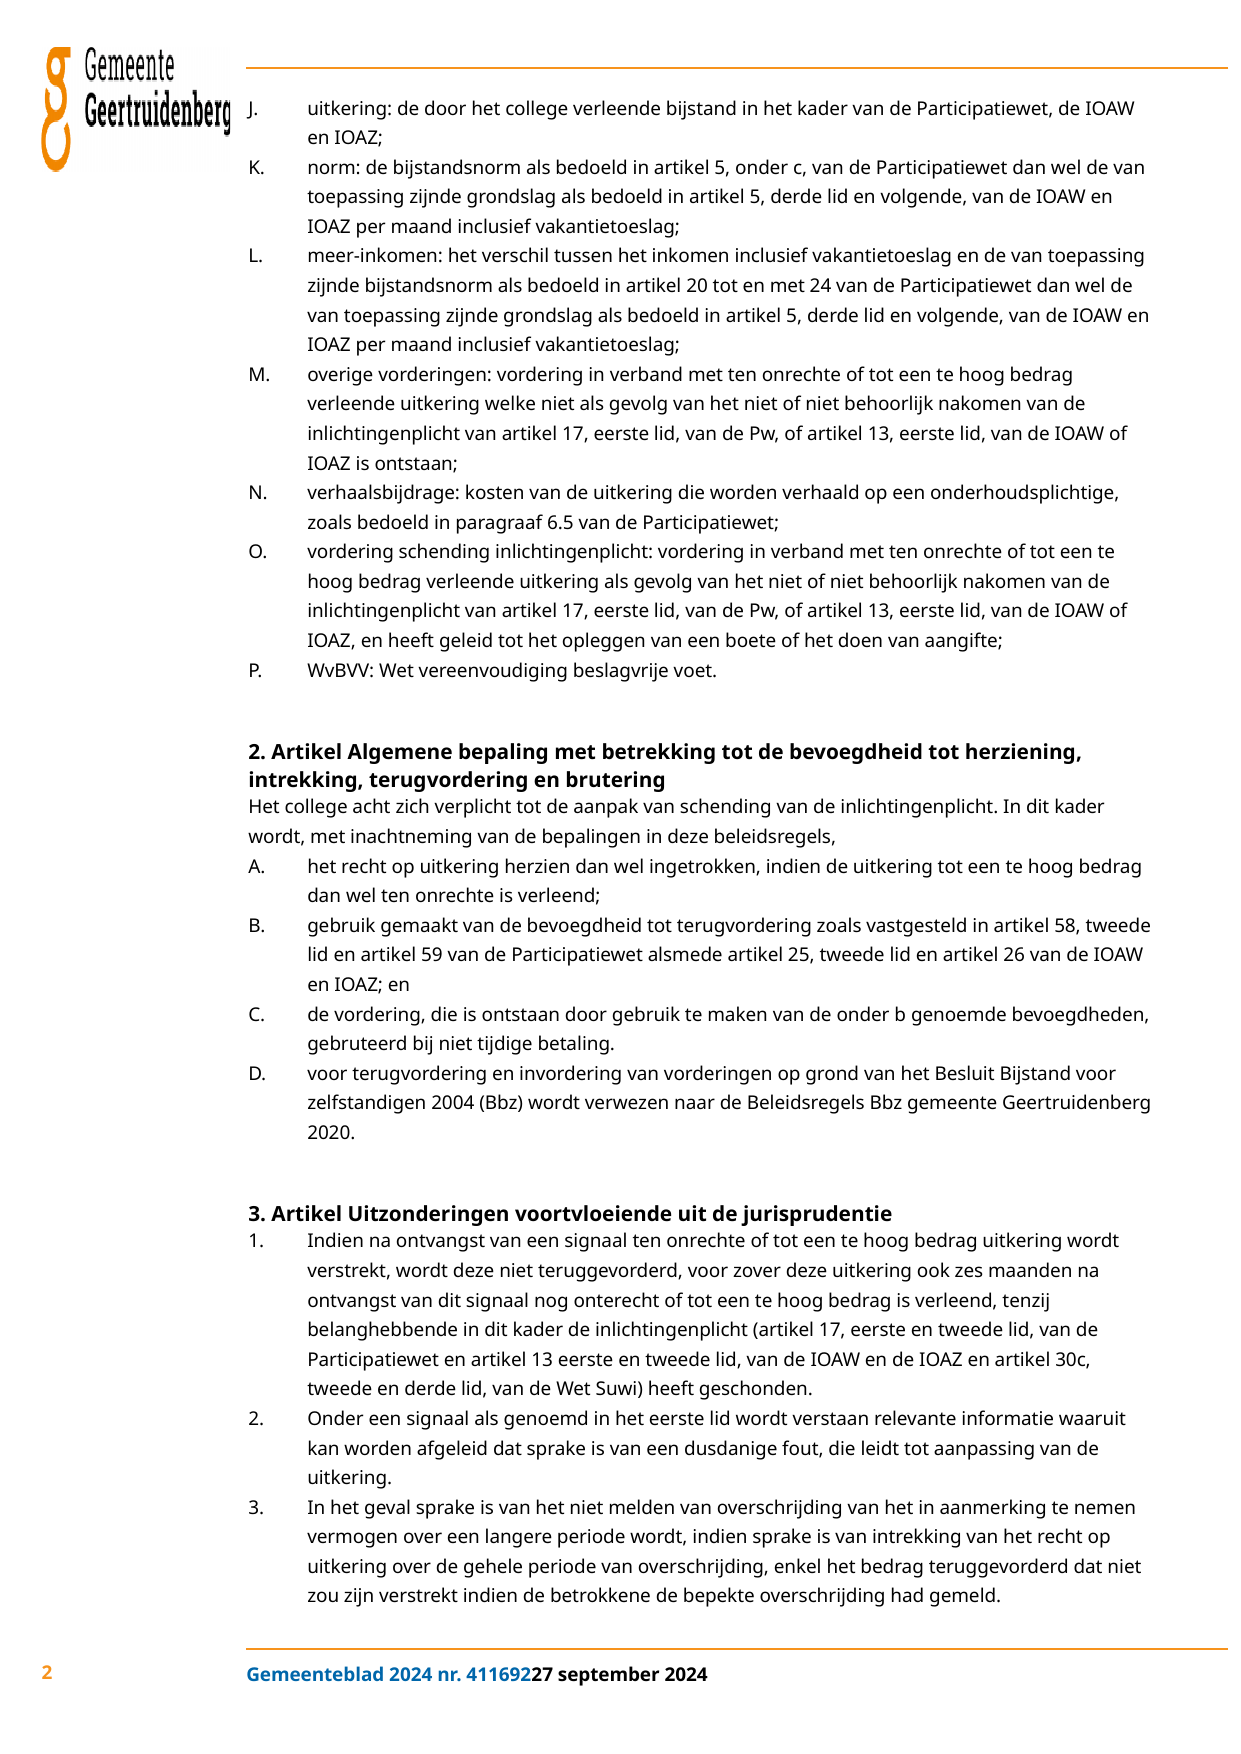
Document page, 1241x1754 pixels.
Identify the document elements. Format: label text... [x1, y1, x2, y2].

list norm: de bijstandsnorm als bedoeld in artikel 5, onder c, van de Participatiewet dan wel de van toepassing zijnde grondslag als bedoeld in artikel 5, derde lid en volgende, van de IOAW en IOAZ per maand inclusief vakantietoeslag; [248, 154, 1152, 239]
list de vordering, die is ontstaan door gebruik te maken van de onder b genoemde bevoegdheden, gebruteerd bij niet tijdige betaling. [248, 1001, 1152, 1056]
list In het geval sprake is van het niet melden van overschrijding van het in aanmerking te nemen vermogen over een langere periode wordt, indien sprake is van intrekking van het recht op uitkering over de gehele periode van overschrijding, enkel het bedrag teruggevorderd dat niet zou zijn verstrekt indien de betrokkene de bepekte overschrijding had gemeld. [248, 1494, 1152, 1608]
list overige vorderingen: vordering in verband met ten onrechte of tot een te hoog bedrag verleende uitkering welke niet als gevolg van het niet of niet behoorlijk nakomen van de inlichtingenplicht van artikel 17, eerste lid, van de Pw, of artikel 13, eerste lid, van de IOAW of IOAZ is ontstaan; [248, 361, 1152, 476]
list vordering schending inlichtingenplicht: vordering in verband met ten onrechte of tot een te hoog bedrag verleende uitkering als gevolg van het niet of niet behoorlijk nakomen van de inlichtingenplicht van artikel 17, eerste lid, van de Pw, of artikel 13, eerste lid, van de IOAW of IOAZ, en heeft geleid tot het opleggen van een boete of het doen van aangifte; [248, 538, 1152, 653]
text 2. Artikel Algemene bepaling met betrekking tot de bevoegdheid tot herziening, intrekking, terugvordering en brutering [248, 737, 1152, 794]
list WvBVV: Wet vereenvoudiging beslagvrije voet. [248, 657, 1152, 683]
list meer-inkomen: het verschil tussen het inkomen inclusief vakantietoeslag en de van toepassing zijnde bijstandsnorm als bedoeld in artikel 20 tot en met 24 van de Participatiewet dan wel de van toepassing zijnde grondslag als bedoeld in artikel 5, derde lid en volgende, van de IOAW en IOAZ per maand inclusief vakantietoeslag; [248, 243, 1152, 357]
list gebruik gemaakt van de bevoegdheid tot terugvordering zoals vastgesteld in artikel 58, tweede lid en artikel 59 van de Participatiewet alsmede artikel 25, tweede lid en artikel 26 van de IOAW en IOAZ; en [248, 912, 1152, 997]
list uitkering: de door het college verleende bijstand in het kader van de Participatiewet, de IOAW en IOAZ; [248, 95, 1152, 150]
text Het college acht zich verplicht tot de aanpak van schending van de inlichtingenplicht. In dit kader wordt, met inachtneming van de bepalingen in deze beleidsregels, [248, 794, 1152, 849]
list Indien na ontvangst van een signaal ten onrechte of tot een te hoog bedrag uitkering wordt verstrekt, wordt deze niet teruggevorderd, voor zover deze uitkering ook zes maanden na ontvangst van dit signaal nog onterecht of tot een te hoog bedrag is verleend, tenzij belanghebbende in dit kader de inlichtingenplicht (artikel 17, eerste en tweede lid, van de Participatiewet en artikel 13 eerste en tweede lid, van de IOAW en de IOAZ en artikel 30c, tweede en derde lid, van de Wet Suwi) heeft geschonden. [248, 1228, 1152, 1401]
text 3. Artikel Uitzonderingen voortvloeiende uit de jurisprudentie [248, 1199, 1152, 1228]
list het recht op uitkering herzien dan wel ingetrokken, indien de uitkering tot een te hoog bedrag dan wel ten onrechte is verleend; [248, 853, 1152, 908]
list voor terugvordering en invordering van vorderingen op grond van het Besluit Bijstand voor zelfstandigen 2004 (Bbz) wordt verwezen naar de Beleidsregels Bbz gemeente Geertruidenberg 2020. [248, 1060, 1152, 1145]
picture [41, 47, 231, 172]
list verhaalsbijdrage: kosten van de uitkering die worden verhaald op een onderhoudsplichtige, zoals bedoeld in paragraaf 6.5 van de Participatiewet; [248, 479, 1152, 535]
list Onder een signaal als genoemd in het eerste lid wordt verstaan relevante informatie waaruit kan worden afgeleid dat sprake is van een dusdanige fout, die leidt tot aanpassing van de uitkering. [248, 1405, 1152, 1490]
